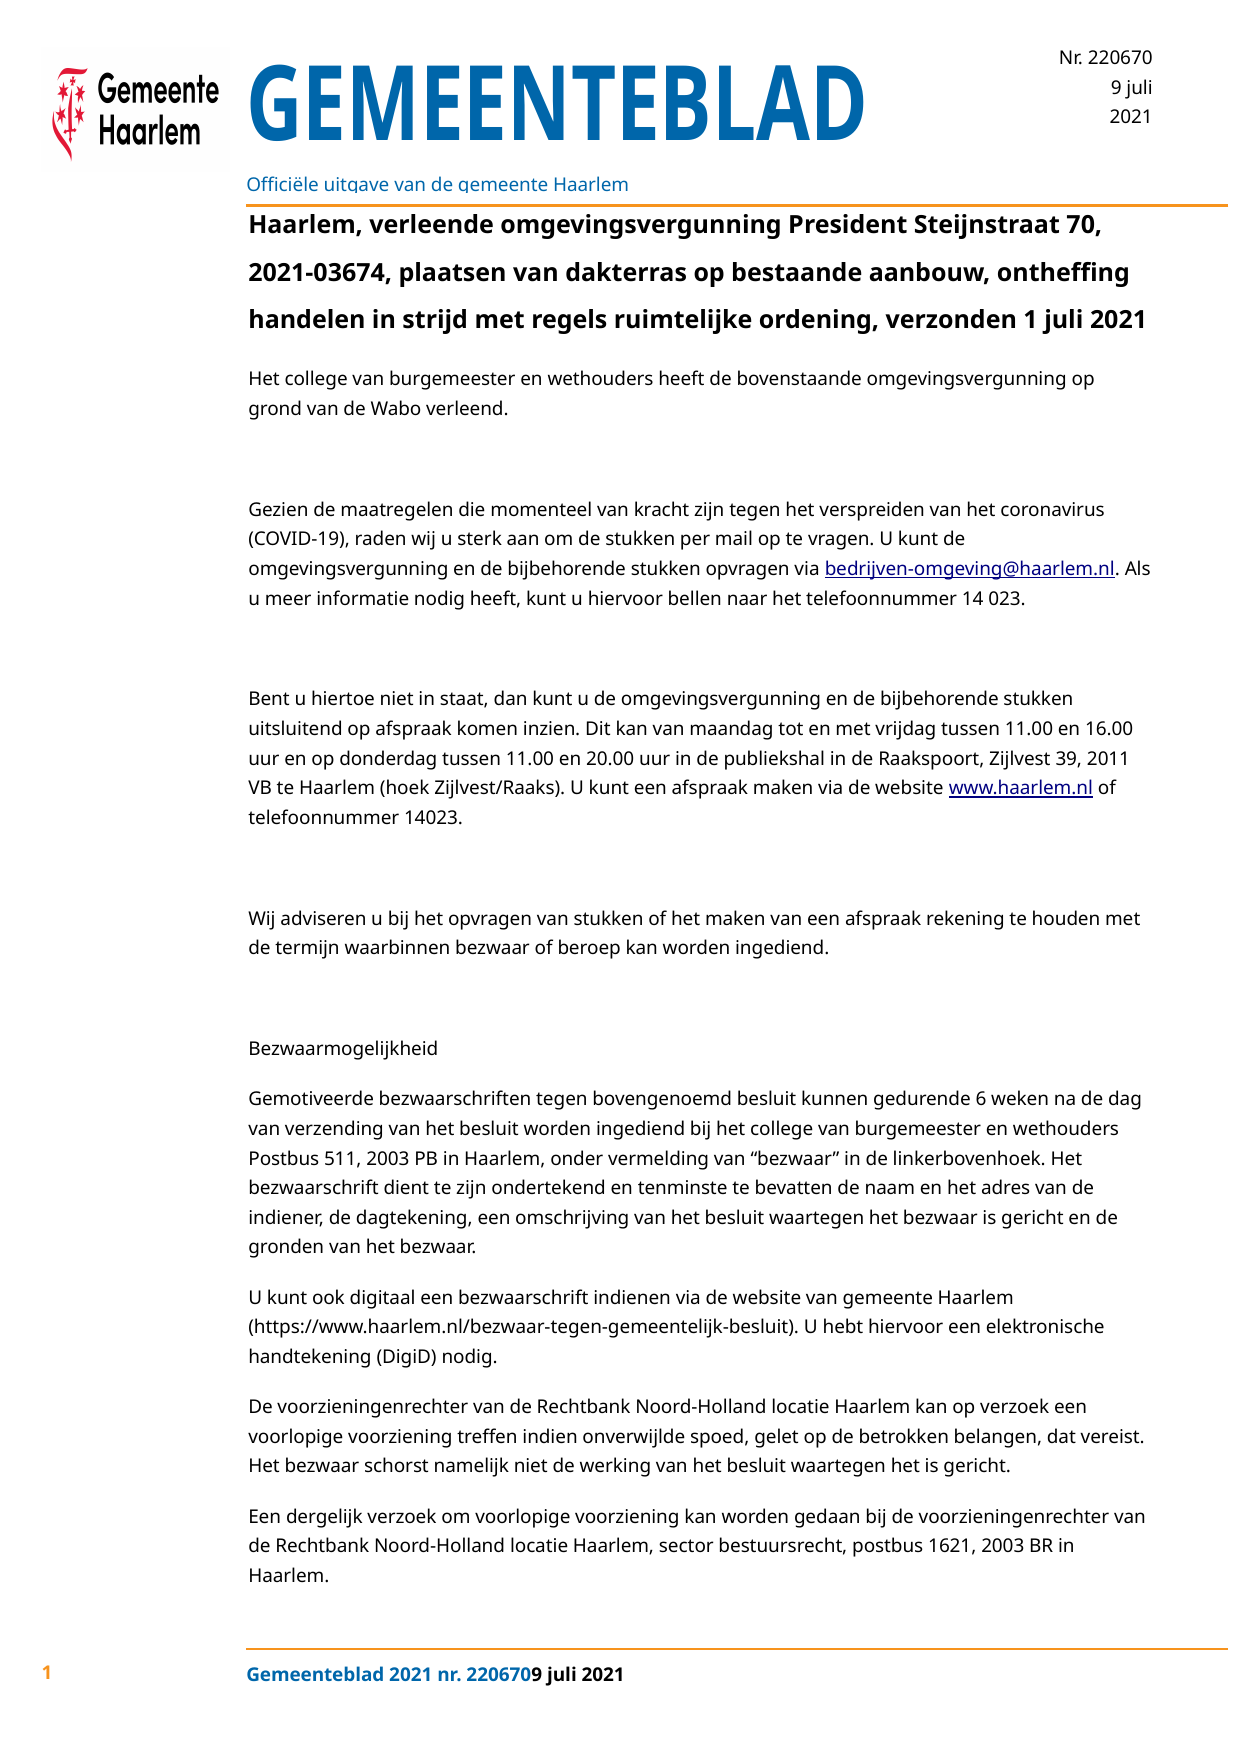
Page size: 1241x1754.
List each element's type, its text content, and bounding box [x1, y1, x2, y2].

text Een dergelijk verzoek om voorlopige voorziening kan worden gedaan bij de voorzieningenrechter van de Rechtbank Noord-Holland locatie Haarlem, sector bestuursrecht, postbus 1621, 2003 BR in Haarlem. [248, 1503, 1152, 1588]
text Haarlem, verleende omgevingsvergunning President Steijnstraat 70, 2021-03674, plaatsen van dakterras op bestaande aanbouw, ontheffing handelen in strijd met regels ruimtelijke ordening, verzonden 1 juli 2021 [248, 207, 1152, 336]
text De voorzieningenrechter van de Rechtbank Noord-Holland locatie Haarlem kan op verzoek een voorlopige voorziening treffen indien onverwijlde spoed, gelet op de betrokken belangen, dat vereist. Het bezwaar schorst namelijk niet de werking van het besluit waartegen het is gericht. [248, 1393, 1152, 1478]
text Bent u hiertoe niet in staat, dan kunt u de omgevingsvergunning en de bijbehorende stukken uitsluitend op afspraak komen inzien. Dit kan van maandag tot en met vrijdag tussen 11.00 en 16.00 uur en op donderdag tussen 11.00 en 20.00 uur in de publiekshal in de Raakspoort, Zijlvest 39, 2011 VB te Haarlem (hoek Zijlvest/Raaks). U kunt een afspraak maken via de website www.haarlem.nl of telefoonnummer 14023. [248, 686, 1152, 829]
text Het college van burgemeester en wethouders heeft de bovenstaande omgevingsvergunning op grond van de Wabo verleend. [248, 366, 1152, 421]
text Gezien de maatregelen die momenteel van kracht zijn tegen het verspreiden van het coronavirus (COVID-19), raden wij u sterk aan om de stukken per mail op te vragen. U kunt de omgevingsvergunning en de bijbehorende stukken opvragen via bedrijven-omgeving@haarlem.nl. Als u meer informatie nodig heeft, kunt u hiervoor bellen naar het telefoonnummer 14 023. [248, 496, 1152, 610]
text Wij adviseren u bij het opvragen van stukken of het maken van een afspraak rekening te houden met de termijn waarbinnen bezwaar of beroep kan worden ingediend. [248, 905, 1152, 960]
text U kunt ook digitaal een bezwaarschrift indienen via de website van gemeente Haarlem (https://www.haarlem.nl/bezwaar-tegen-gemeentelijk-besluit). U hebt hiervoor een elektronische handtekening (DigiD) nodig. [248, 1284, 1152, 1369]
text Bezwaarmogelijkheid [248, 1035, 1152, 1061]
text Gemotiveerde bezwaarschriften tegen bovengenoemd besluit kunnen gedurende 6 weken na de dag van verzending van het besluit worden ingediend bij het college van burgemeester en wethouders Postbus 511, 2003 PB in Haarlem, onder vermelding van “bezwaar” in de linkerbovenhoek. Het bezwaarschrift dient te zijn ondertekend en tenminste te bevatten de naam en het adres van de indiener, de dagtekening, een omschrijving van het besluit waartegen het bezwaar is gericht en de gronden van het bezwaar. [248, 1086, 1152, 1259]
picture [41, 47, 231, 172]
